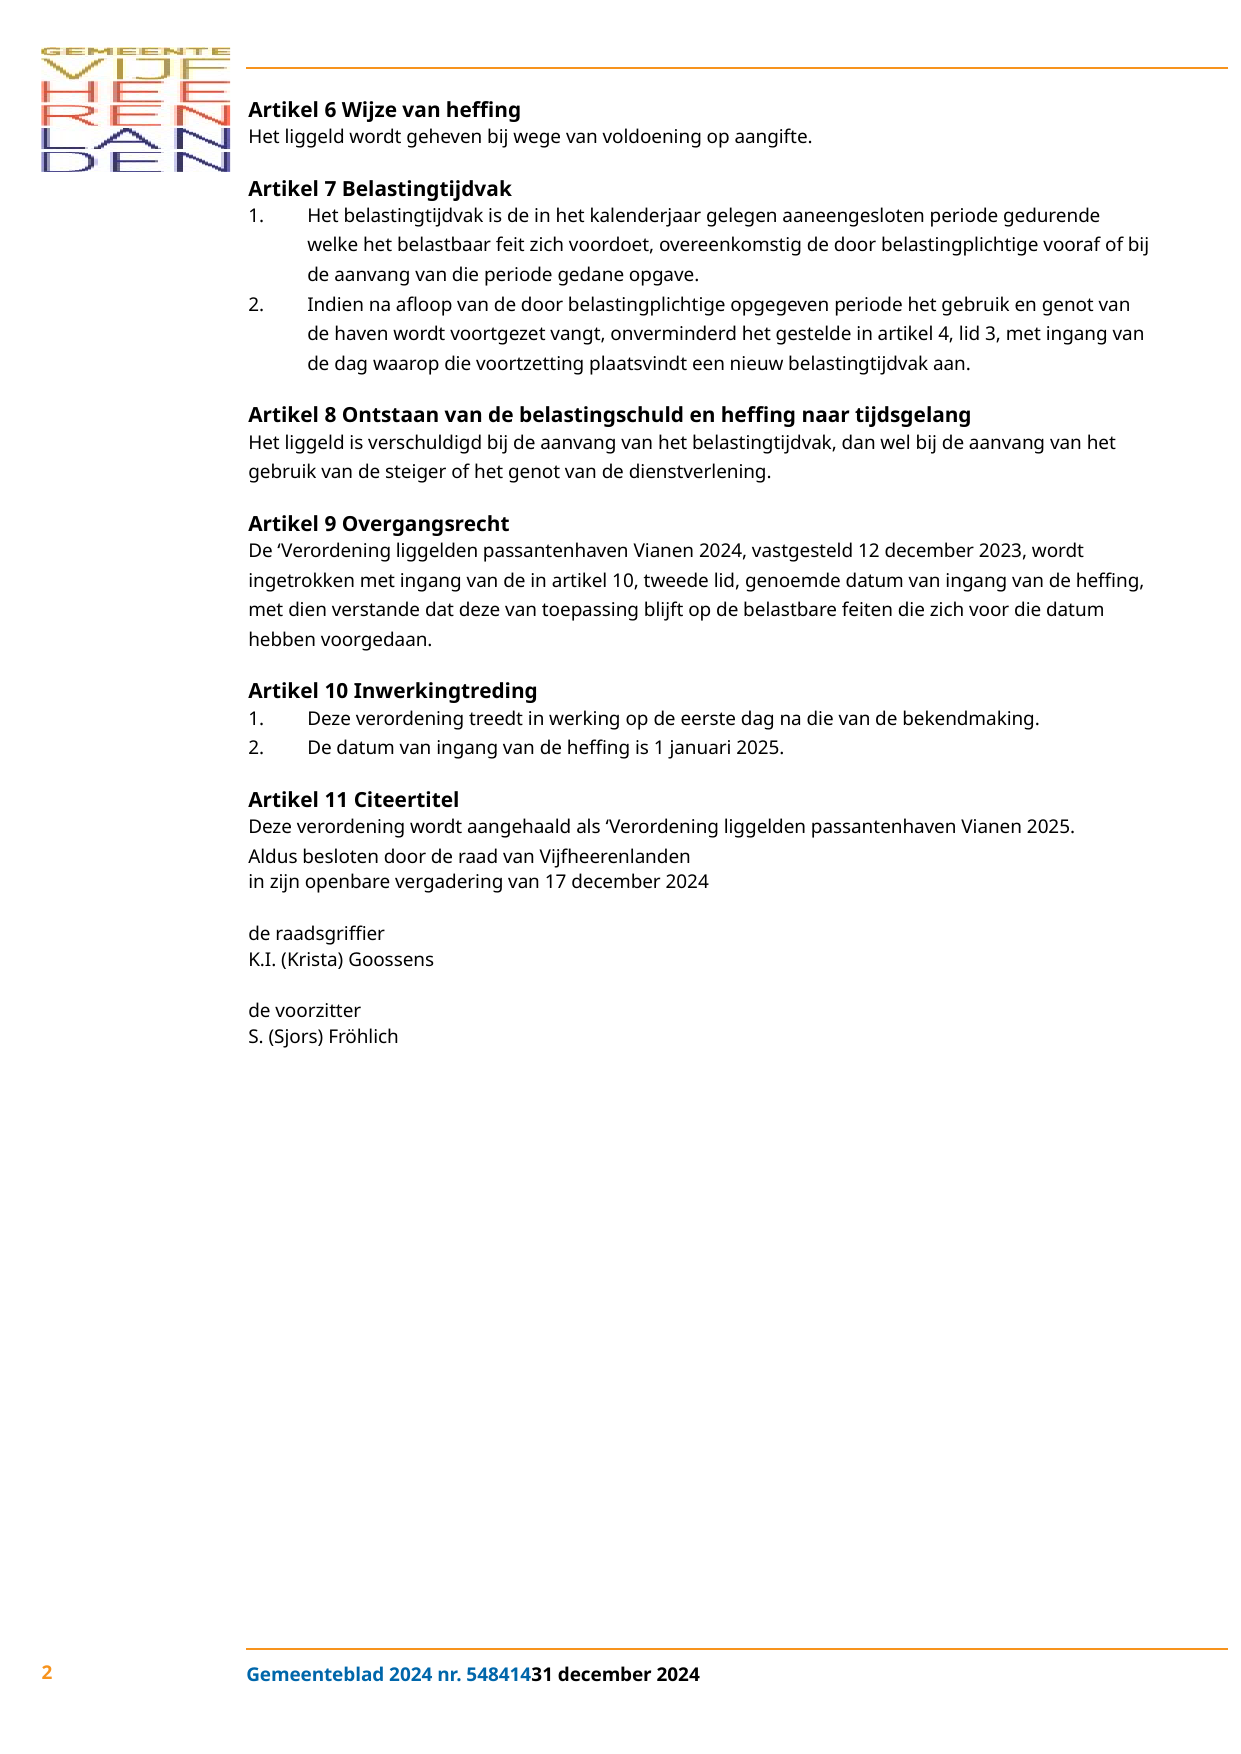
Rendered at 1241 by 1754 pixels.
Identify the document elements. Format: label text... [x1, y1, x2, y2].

text Artikel 7 Belastingtijdvak [248, 174, 1152, 202]
list De datum van ingang van de heffing is 1 januari 2025. [248, 734, 1152, 760]
picture [41, 47, 231, 172]
text K.I. (Krista) Goossens [248, 946, 1152, 972]
text De ‘Verordening liggelden passantenhaven Vianen 2024, vastgesteld 12 december 2023, wordt ingetrokken met ingang van de in artikel 10, tweede lid, genoemde datum van ingang van de heffing, met dien verstande dat deze van toepassing blijft op de belastbare feiten die zich voor die datum hebben voorgedaan. [248, 537, 1152, 652]
list Deze verordening treedt in werking op de eerste dag na die van de bekendmaking. [248, 705, 1152, 731]
text Artikel 11 Citeertitel [248, 785, 1152, 813]
list Het belastingtijdvak is de in het kalenderjaar gelegen aaneengesloten periode gedurende welke het belastbaar feit zich voordoet, overeenkomstig de door belastingplichtige vooraf of bij de aanvang van die periode gedane opgave. [248, 202, 1152, 287]
text Deze verordening wordt aangehaald als ‘Verordening liggelden passantenhaven Vianen 2025. [248, 813, 1152, 839]
list Indien na afloop van de door belastingplichtige opgegeven periode het gebruik en genot van de haven wordt voortgezet vangt, onverminderd het gestelde in artikel 4, lid 3, met ingang van de dag waarop die voortzetting plaatsvindt een nieuw belastingtijdvak aan. [248, 291, 1152, 376]
text Het liggeld is verschuldigd bij de aanvang van het belastingtijdvak, dan wel bij de aanvang van het gebruik van de steiger of het genot van de dienstverlening. [248, 429, 1152, 484]
text de voorzitter [248, 997, 1152, 1023]
text Aldus besloten door de raad van Vijfheerenlanden [248, 843, 1152, 869]
text Artikel 10 Inwerkingtreding [248, 676, 1152, 705]
text in zijn openbare vergadering van 17 december 2024 [248, 869, 1152, 894]
text Het liggeld wordt geheven bij wege van voldoening op aangifte. [248, 123, 1152, 149]
text Artikel 9 Overgangsrecht [248, 509, 1152, 537]
text S. (Sjors) Fröhlich [248, 1023, 1152, 1049]
text Artikel 6 Wijze van heffing [248, 95, 1152, 123]
text de raadsgriffier [248, 920, 1152, 946]
text Artikel 8 Ontstaan van de belastingschuld en heffing naar tijdsgelang [248, 400, 1152, 429]
